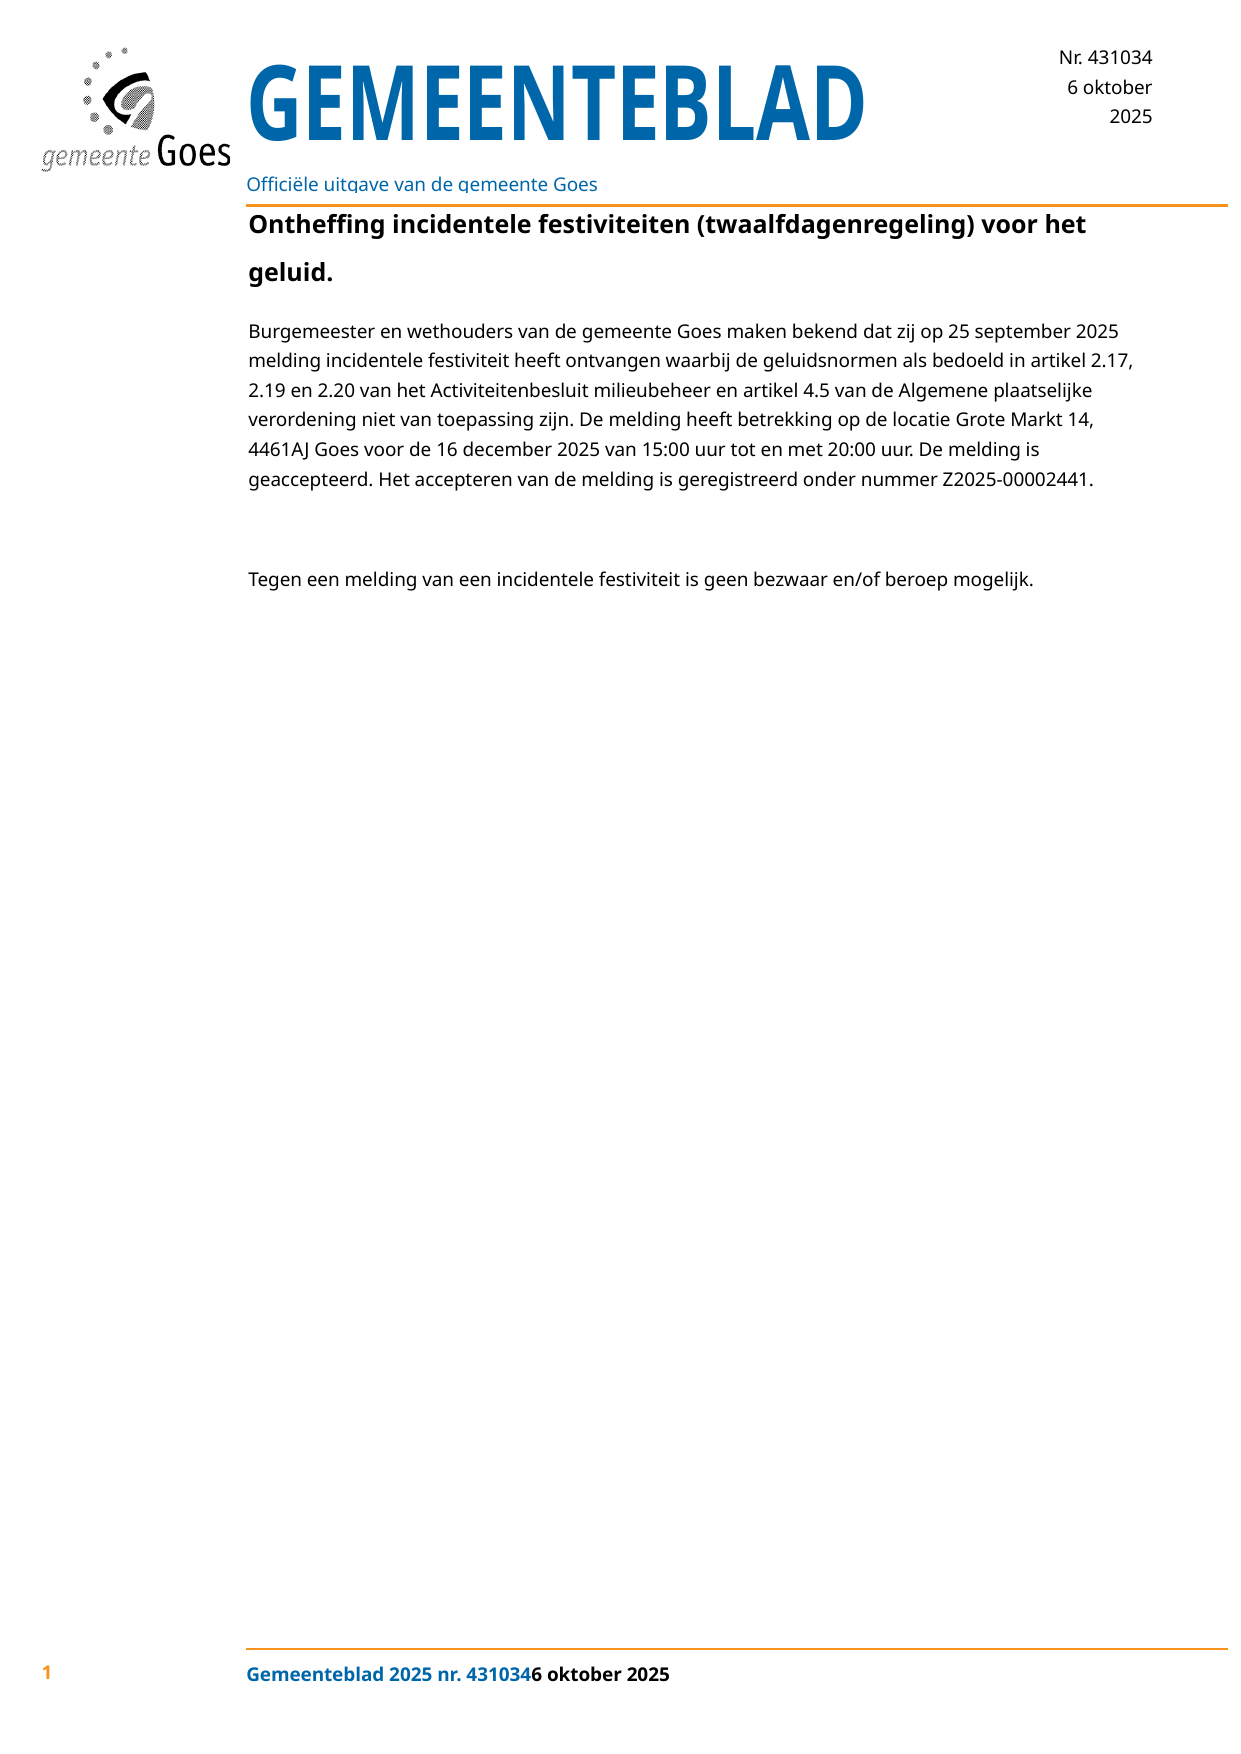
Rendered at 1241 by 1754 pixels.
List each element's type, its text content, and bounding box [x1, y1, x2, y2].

picture [41, 47, 231, 172]
text Burgemeester en wethouders van de gemeente Goes maken bekend dat zij op 25 september 2025 melding incidentele festiviteit heeft ontvangen waarbij de geluidsnormen als bedoeld in artikel 2.17, 2.19 en 2.20 van het Activiteitenbesluit milieubeheer en artikel 4.5 van de Algemene plaatselijke verordening niet van toepassing zijn. De melding heeft betrekking op de locatie Grote Markt 14, 4461AJ Goes voor de 16 december 2025 van 15:00 uur tot en met 20:00 uur. De melding is geaccepteerd. Het accepteren van de melding is geregistreerd onder nummer Z2025-00002441. [248, 318, 1152, 492]
text Ontheffing incidentele festiviteiten (twaalfdagenregeling) voor het geluid. [248, 207, 1152, 288]
text Tegen een melding van een incidentele festiviteit is geen bezwaar en/of beroep mogelijk. [248, 567, 1152, 592]
